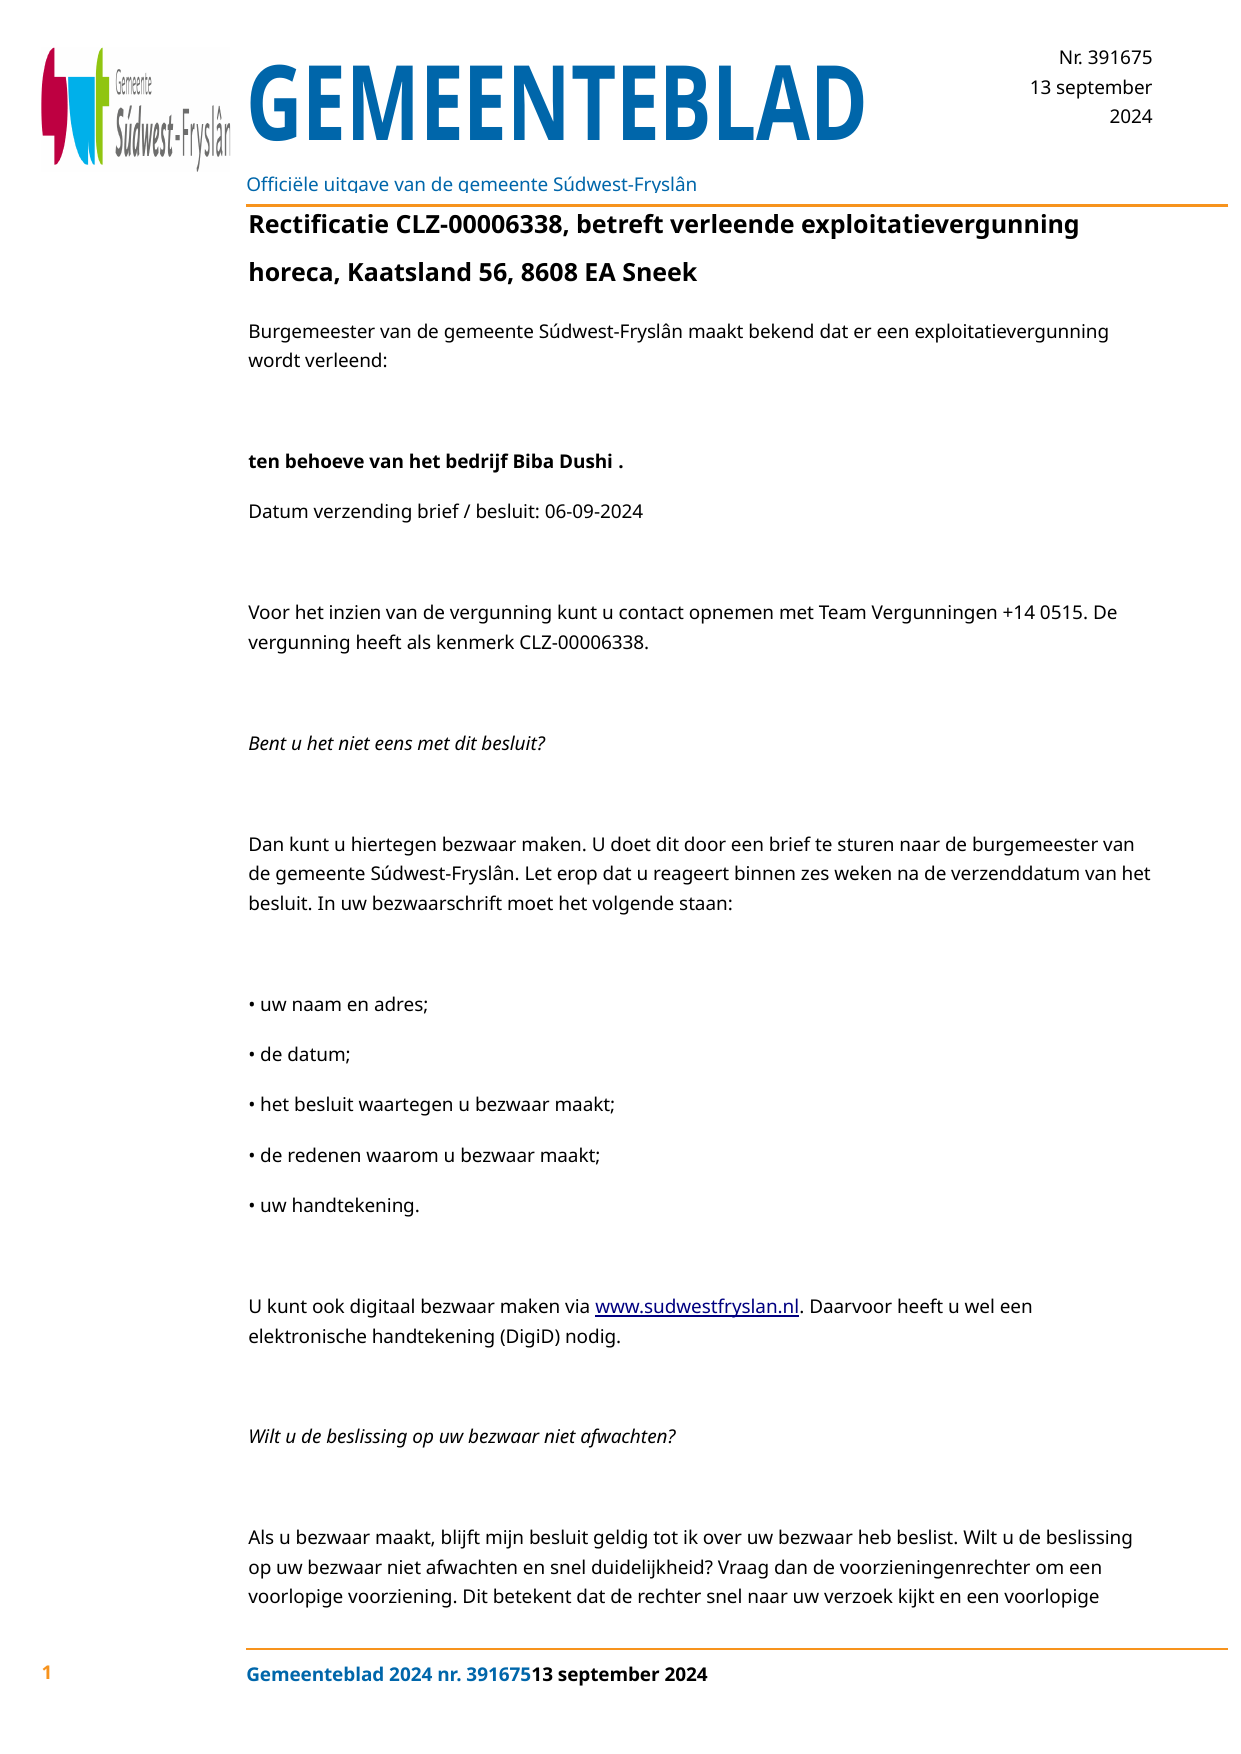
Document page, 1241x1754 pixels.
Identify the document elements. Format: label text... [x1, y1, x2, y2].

picture [41, 47, 231, 172]
text Als u bezwaar maakt, blijft mijn besluit geldig tot ik over uw bezwaar heb beslist. Wilt u de beslissing op uw bezwaar niet afwachten en snel duidelijkheid? Vraag dan de voorzieningenrechter om een voorlopige voorziening. Dit betekent dat de rechter snel naar uw verzoek kijkt en een voorlopige [248, 1524, 1152, 1609]
text • uw naam en adres; [248, 991, 1152, 1017]
text • de datum; [248, 1041, 1152, 1067]
text ten behoeve van het bedrijf Biba Dushi . [248, 448, 1152, 474]
text • het besluit waartegen u bezwaar maakt; [248, 1092, 1152, 1117]
text Rectificatie CLZ-00006338, betreft verleende exploitatievergunning horeca, Kaatsland 56, 8608 EA Sneek [248, 207, 1152, 288]
text Datum verzending brief / besluit: 06-09-2024 [248, 499, 1152, 524]
text Voor het inzien van de vergunning kunt u contact opnemen met Team Vergunningen +14 0515. De vergunning heeft als kenmerk CLZ-00006338. [248, 599, 1152, 655]
text • uw handtekening. [248, 1192, 1152, 1218]
text U kunt ook digitaal bezwaar maken via www.sudwestfryslan.nl. Daarvoor heeft u wel een elektronische handtekening (DigiD) nodig. [248, 1293, 1152, 1349]
text Burgemeester van de gemeente Súdwest-Fryslân maakt bekend dat er een exploitatievergunning wordt verleend: [248, 318, 1152, 373]
text Bent u het niet eens met dit besluit? [248, 730, 1152, 756]
text • de redenen waarom u bezwaar maakt; [248, 1142, 1152, 1168]
text Wilt u de beslissing op uw bezwaar niet afwachten? [248, 1424, 1152, 1449]
text Dan kunt u hiertegen bezwaar maken. U doet dit door een brief te sturen naar de burgemeester van de gemeente Súdwest-Fryslân. Let erop dat u reageert binnen zes weken na de verzenddatum van het besluit. In uw bezwaarschrift moet het volgende staan: [248, 831, 1152, 916]
